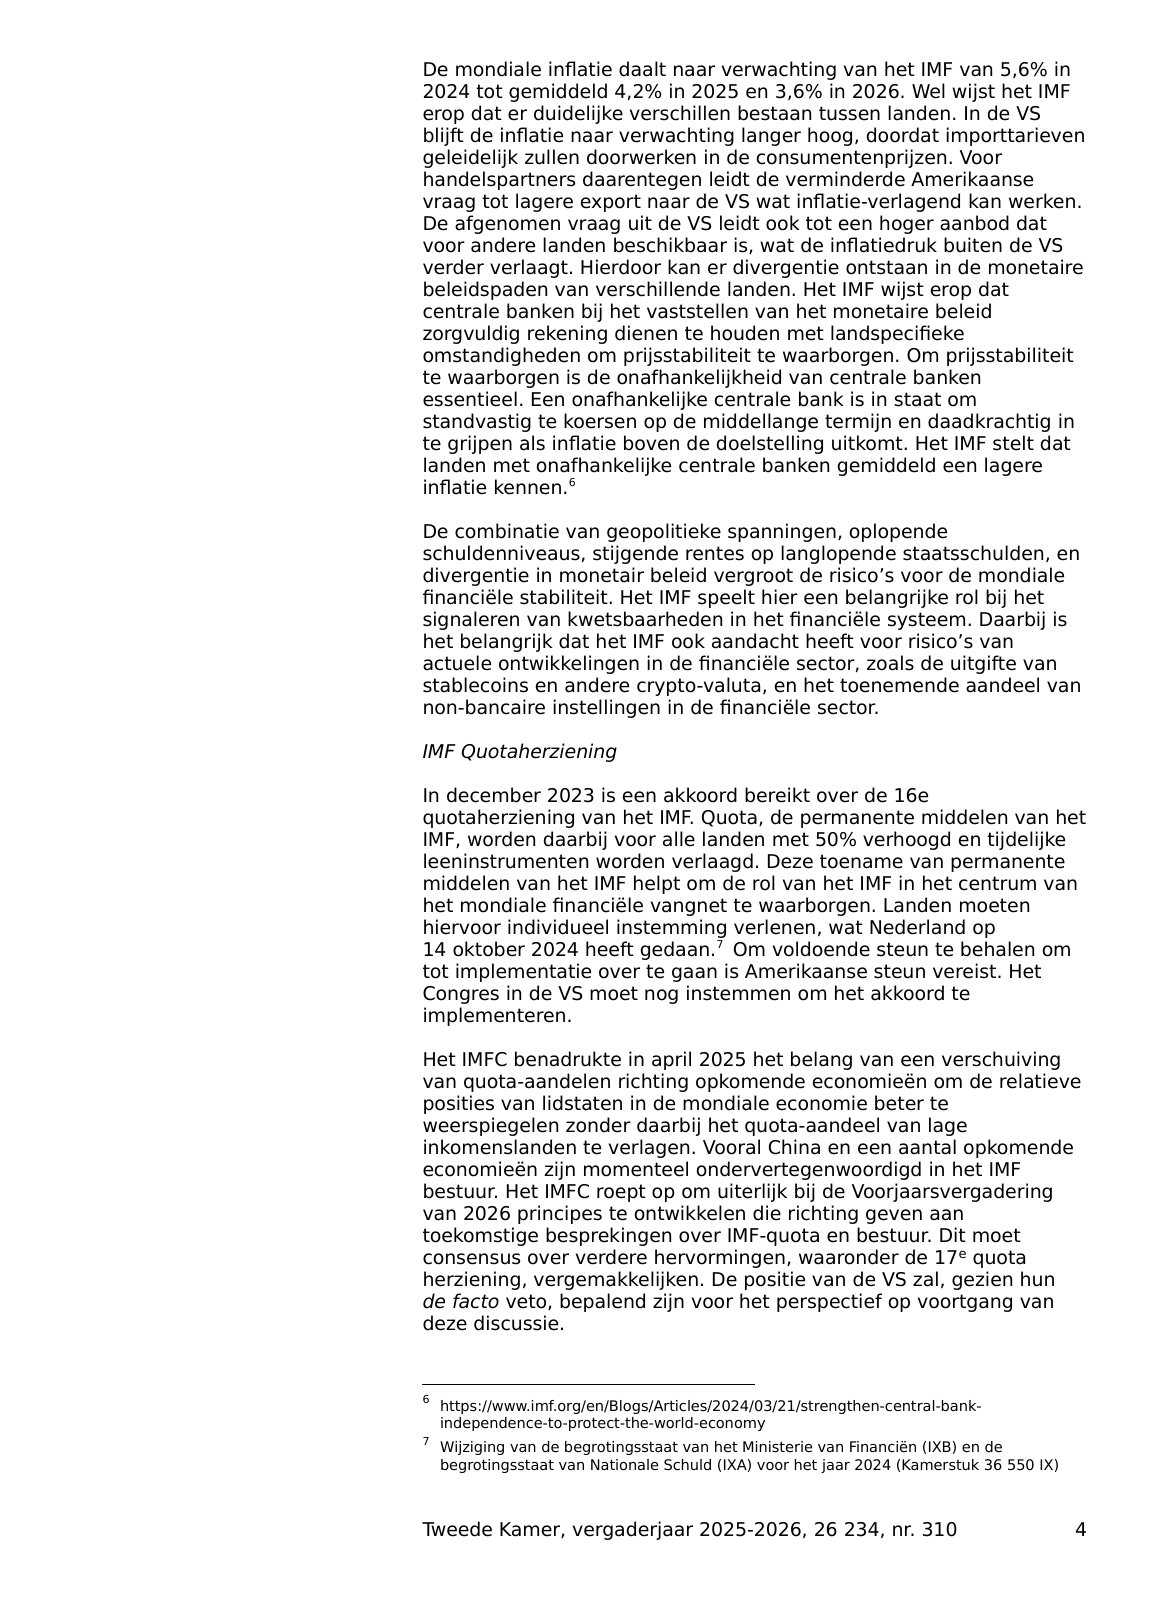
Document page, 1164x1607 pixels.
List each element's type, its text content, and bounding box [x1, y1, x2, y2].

text Wĳziging van de begrotingsstaat van het Ministerie van Financiën (IXB) en de begrotingsstaat van Nationale Schuld (IXA) voor het jaar 2024 (Kamerstuk 36 550 IX) [422, 1435, 1087, 1474]
text De mondiale inflatie daalt naar verwachting van het IMF van 5,6% in 2024 tot gemiddeld 4,2% in 2025 en 3,6% in 2026. Wel wijst het IMF erop dat er duidelijke verschillen bestaan tussen landen. In de VS blijft de inflatie naar verwachting langer hoog, doordat importtarieven geleidelijk zullen doorwerken in de consumentenprijzen. Voor handelspartners daarentegen leidt de verminderde Amerikaanse vraag tot lagere export naar de VS wat inflatie-verlagend kan werken. De afgenomen vraag uit de VS leidt ook tot een hoger aanbod dat voor andere landen beschikbaar is, wat de inflatiedruk buiten de VS verder verlaagt. Hierdoor kan er divergentie ontstaan in de monetaire beleidspaden van verschillende landen. Het IMF wijst erop dat centrale banken bij het vaststellen van het monetaire beleid zorgvuldig rekening dienen te houden met landspecifieke omstandigheden om prijsstabiliteit te waarborgen. Om prijsstabiliteit te waarborgen is de onafhankelijkheid van centrale banken essentieel. Een onafhankelijke centrale bank is in staat om standvastig te koersen op de middellange termijn en daadkrachtig in te grijpen als inflatie boven de doelstelling uitkomt. Het IMF stelt dat landen met onafhankelijke centrale banken gemiddeld een lagere inflatie kennen. [422, 59, 1087, 499]
text In december 2023 is een akkoord bereikt over de 16e quotaherziening van het IMF. Quota, de permanente middelen van het IMF, worden daarbij voor alle landen met 50% verhoogd en tijdelijke leeninstrumenten worden verlaagd. Deze toename van permanente middelen van het IMF helpt om de rol van het IMF in het centrum van het mondiale financiële vangnet te waarborgen. Landen moeten hiervoor individueel instemming verlenen, wat Nederland op 14 oktober 2024 heeft gedaan. Om voldoende steun te behalen om tot implementatie over te gaan is Amerikaanse steun vereist. Het Congres in de VS moet nog instemmen om het akkoord te implementeren. [422, 785, 1087, 1027]
text Het IMFC benadrukte in april 2025 het belang van een verschuiving van quota-aandelen richting opkomende economieën om de relatieve posities van lidstaten in de mondiale economie beter te weerspiegelen zonder daarbij het quota-aandeel van lage inkomenslanden te verlagen. Vooral China en een aantal opkomende economieën zijn momenteel ondervertegenwoordigd in het IMF bestuur. Het IMFC roept op om uiterlijk bij de Voorjaarsvergadering van 2026 principes te ontwikkelen die richting geven aan toekomstige besprekingen over IMF-quota en bestuur. Dit moet consensus over verdere hervormingen, waaronder de 17e quota herziening, vergemakkelijken. De positie van de VS zal, gezien hun de facto veto, bepalend zijn voor het perspectief op voortgang van deze discussie. [422, 1049, 1087, 1335]
text De combinatie van geopolitieke spanningen, oplopende schuldenniveaus, stijgende rentes op langlopende staatsschulden, en divergentie in monetair beleid vergroot de risico’s voor de mondiale financiële stabiliteit. Het IMF speelt hier een belangrijke rol bij het signaleren van kwetsbaarheden in het financiële systeem. Daarbij is het belangrijk dat het IMF ook aandacht heeft voor risico’s van actuele ontwikkelingen in de financiële sector, zoals de uitgifte van stablecoins en andere crypto-valuta, en het toenemende aandeel van non-bancaire instellingen in de financiële sector. [422, 521, 1087, 719]
subtitle IMF Quotaherziening [422, 741, 1087, 763]
text https://www.imf.org/en/Blogs/Articles/2024/03/21/strengthen-central-bank-independence-to-protect-the-world-economy [422, 1393, 1087, 1432]
